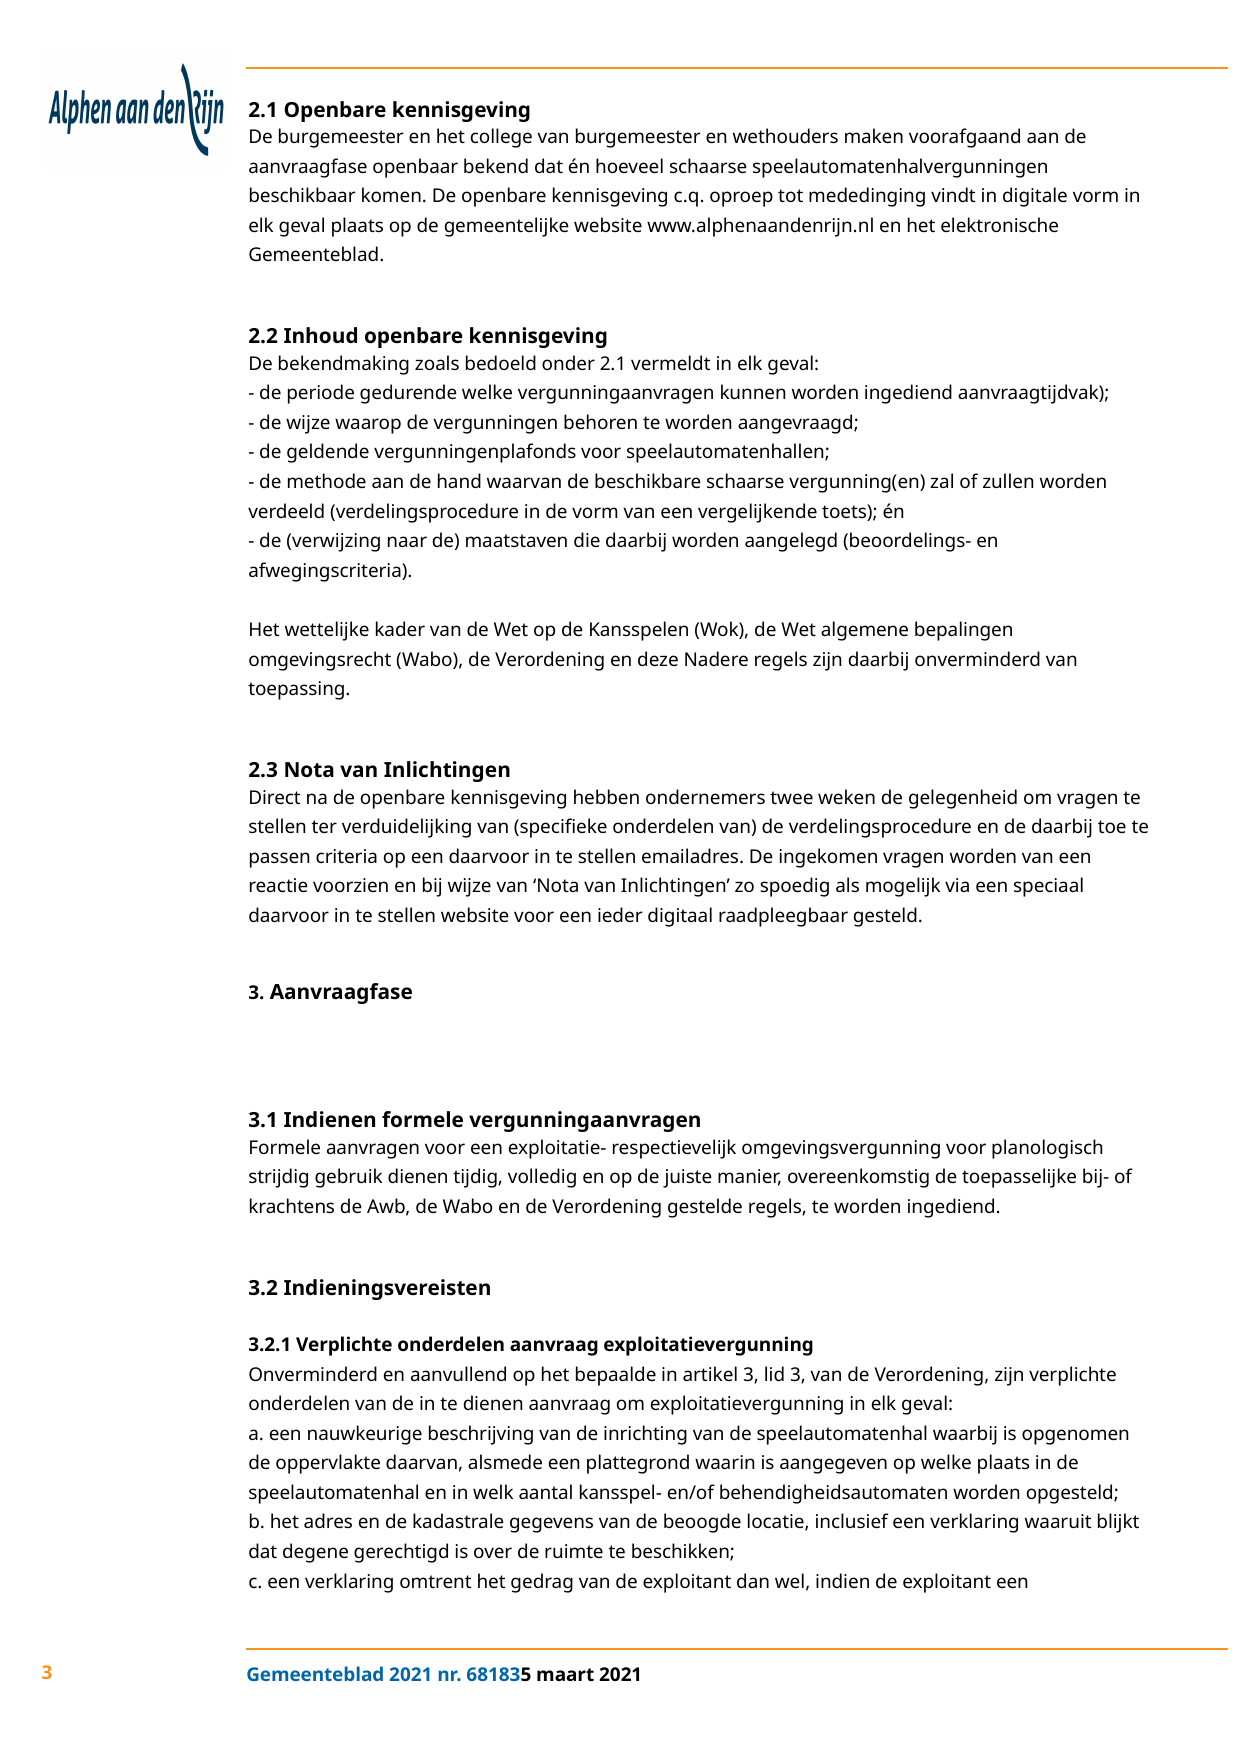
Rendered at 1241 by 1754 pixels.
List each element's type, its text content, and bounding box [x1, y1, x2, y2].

text De bekendmaking zoals bedoeld onder 2.1 vermeldt in elk geval: [248, 350, 1152, 376]
text 2.1 Openbare kennisgeving [248, 95, 1152, 123]
text - de (verwijzing naar de) maatstaven die daarbij worden aangelegd (beoordelings- en afwegingscriteria). [248, 527, 1152, 583]
text 2.3 Nota van Inlichtingen [248, 755, 1152, 784]
text 3. Aanvraagfase [248, 977, 1152, 1006]
text - de geldende vergunningenplafonds voor speelautomatenhallen; [248, 439, 1152, 464]
picture [41, 47, 231, 172]
text 3.2.1 Verplichte onderdelen aanvraag exploitatievergunning [248, 1331, 1152, 1357]
text - de wijze waarop de vergunningen behoren te worden aangevraagd; [248, 409, 1152, 435]
text Formele aanvragen voor een exploitatie- respectievelijk omgevingsvergunning voor planologisch strijdig gebruik dienen tijdig, volledig en op de juiste manier, overeenkomstig de toepasselijke bij- of krachtens de Awb, de Wabo en de Verordening gestelde regels, te worden ingediend. [248, 1134, 1152, 1219]
text Onverminderd en aanvullend op het bepaalde in artikel 3, lid 3, van de Verordening, zijn verplichte onderdelen van de in te dienen aanvraag om exploitatievergunning in elk geval: [248, 1361, 1152, 1416]
text - de methode aan de hand waarvan de beschikbare schaarse vergunning(en) zal of zullen worden verdeeld (verdelingsprocedure in de vorm van een vergelijkende toets); én [248, 468, 1152, 524]
text 2.2 Inhoud openbare kennisgeving [248, 322, 1152, 350]
text 3.1 Indienen formele vergunningaanvragen [248, 1106, 1152, 1134]
text b. het adres en de kadastrale gegevens van de beoogde locatie, inclusief een verklaring waaruit blijkt dat degene gerechtigd is over de ruimte te beschikken; [248, 1509, 1152, 1564]
text - de periode gedurende welke vergunningaanvragen kunnen worden ingediend aanvraagtijdvak); [248, 379, 1152, 405]
text Het wettelijke kader van de Wet op de Kansspelen (Wok), de Wet algemene bepalingen omgevingsrecht (Wabo), de Verordening en deze Nadere regels zijn daarbij onverminderd van toepassing. [248, 616, 1152, 701]
text c. een verklaring omtrent het gedrag van de exploitant dan wel, indien de exploitant een [248, 1568, 1152, 1593]
text 3.2 Indieningsvereisten [248, 1273, 1152, 1302]
text a. een nauwkeurige beschrijving van de inrichting van de speelautomatenhal waarbij is opgenomen de oppervlakte daarvan, alsmede een plattegrond waarin is aangegeven op welke plaats in de speelautomatenhal en in welk aantal kansspel- en/of behendigheidsautomaten worden opgesteld; [248, 1420, 1152, 1505]
text De burgemeester en het college van burgemeester en wethouders maken voorafgaand aan de aanvraagfase openbaar bekend dat én hoeveel schaarse speelautomatenhalvergunningen beschikbaar komen. De openbare kennisgeving c.q. oproep tot mededinging vindt in digitale vorm in elk geval plaats op de gemeentelijke website www.alphenaandenrijn.nl en het elektronische Gemeenteblad. [248, 123, 1152, 267]
text Direct na de openbare kennisgeving hebben ondernemers twee weken de gelegenheid om vragen te stellen ter verduidelijking van (specifieke onderdelen van) de verdelingsprocedure en de daarbij toe te passen criteria op een daarvoor in te stellen emailadres. De ingekomen vragen worden van een reactie voorzien en bij wijze van ‘Nota van Inlichtingen’ zo spoedig als mogelijk via een speciaal daarvoor in te stellen website voor een ieder digitaal raadpleegbaar gesteld. [248, 784, 1152, 928]
